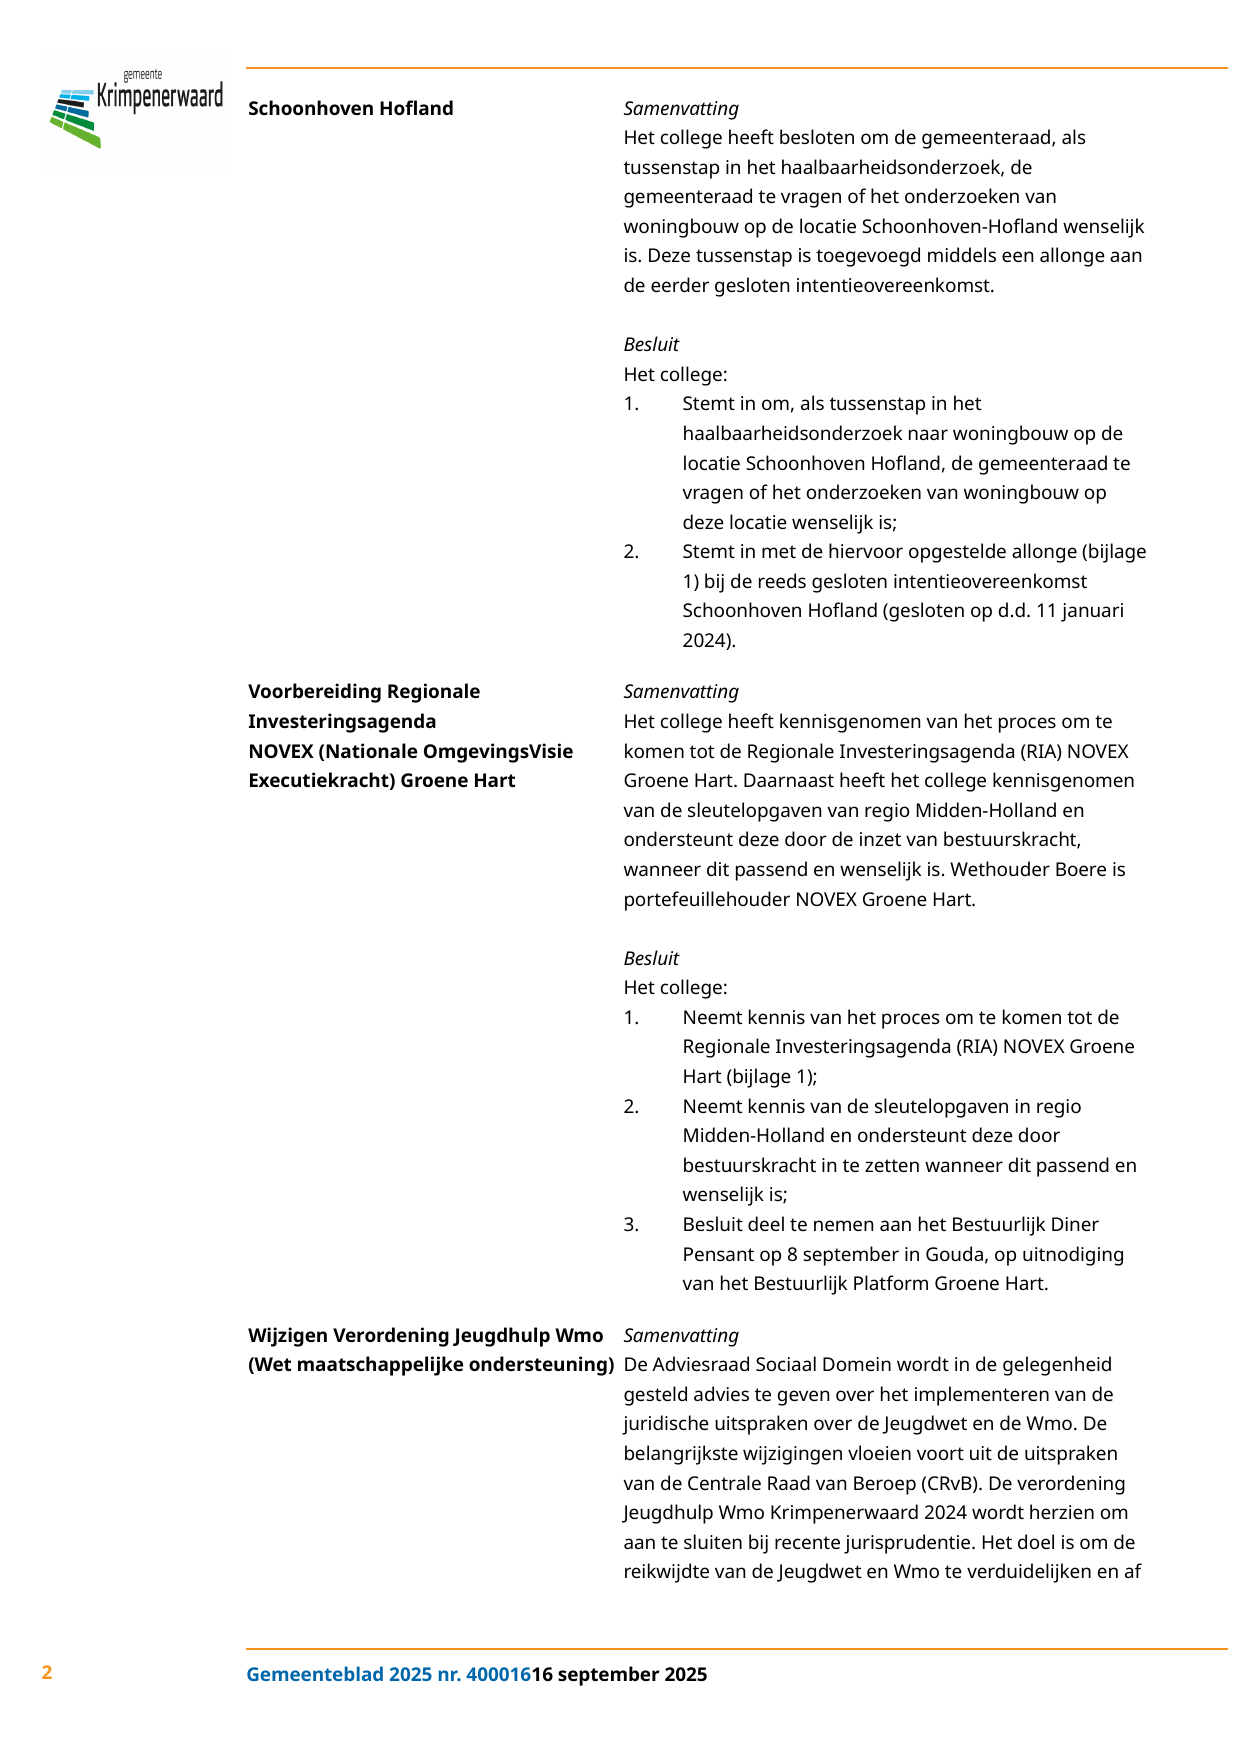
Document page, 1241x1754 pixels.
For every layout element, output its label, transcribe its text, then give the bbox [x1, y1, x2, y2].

table_cell [623, 1296, 1152, 1322]
table_cell Samenvatting Het college heeft kennisgenomen van het proces om te komen tot de Regionale Investeringsagenda (RIA) NOVEX Groene Hart. Daarnaast heeft het college kennisgenomen van de sleutelopgaven van regio Midden-Holland en ondersteunt deze door de inzet van bestuurskracht, wanneer dit passend en wenselijk is. Wethouder Boere is portefeuillehouder NOVEX Groene Hart. Besluit Het college: Neemt kennis van het proces om te komen tot de Regionale Investeringsagenda (RIA) NOVEX Groene Hart (bijlage 1); Neemt kennis van de sleutelopgaven in regio Midden-Holland en ondersteunt deze door bestuurskracht in te zetten wanneer dit passend en wenselijk is; Besluit deel te nemen aan het Bestuurlijk Diner Pensant op 8 september in Gouda, op uitnodiging van het Bestuurlijk Platform Groene Hart. [623, 679, 1152, 1296]
table_cell [248, 653, 623, 679]
table_cell Samenvatting De Adviesraad Sociaal Domein wordt in de gelegenheid gesteld advies te geven over het implementeren van de juridische uitspraken over de Jeugdwet en de Wmo. De belangrijkste wijzigingen vloeien voort uit de uitspraken van de Centrale Raad van Beroep (CRvB). De verordening Jeugdhulp Wmo Krimpenerwaard 2024 wordt herzien om aan te sluiten bij recente jurisprudentie. Het doel is om de reikwijdte van de Jeugdwet en Wmo te verduidelijken en af [623, 1322, 1152, 1584]
table_cell Samenvatting Het college heeft besloten om de gemeenteraad, als tussenstap in het haalbaarheidsonderzoek, de gemeenteraad te vragen of het onderzoeken van woningbouw op de locatie Schoonhoven-Hofland wenselijk is. Deze tussenstap is toegevoegd middels een allonge aan de eerder gesloten intentieovereenkomst. Besluit Het college: Stemt in om, als tussenstap in het haalbaarheidsonderzoek naar woningbouw op de locatie Schoonhoven Hofland, de gemeenteraad te vragen of het onderzoeken van woningbouw op deze locatie wenselijk is; Stemt in met de hiervoor opgestelde allonge (bijlage 1) bij de reeds gesloten intentieovereenkomst Schoonhoven Hofland (gesloten op d.d. 11 januari 2024). [623, 95, 1152, 653]
table_cell Wijzigen Verordening Jeugdhulp Wmo (Wet maatschappelijke ondersteuning) [248, 1322, 623, 1584]
table_cell Schoonhoven Hofland [248, 95, 623, 653]
table_cell [248, 1296, 623, 1322]
table_cell Voorbereiding Regionale Investeringsagenda NOVEX (Nationale OmgevingsVisie Executiekracht) Groene Hart [248, 679, 623, 1296]
picture [41, 47, 231, 172]
table_cell [623, 653, 1152, 679]
